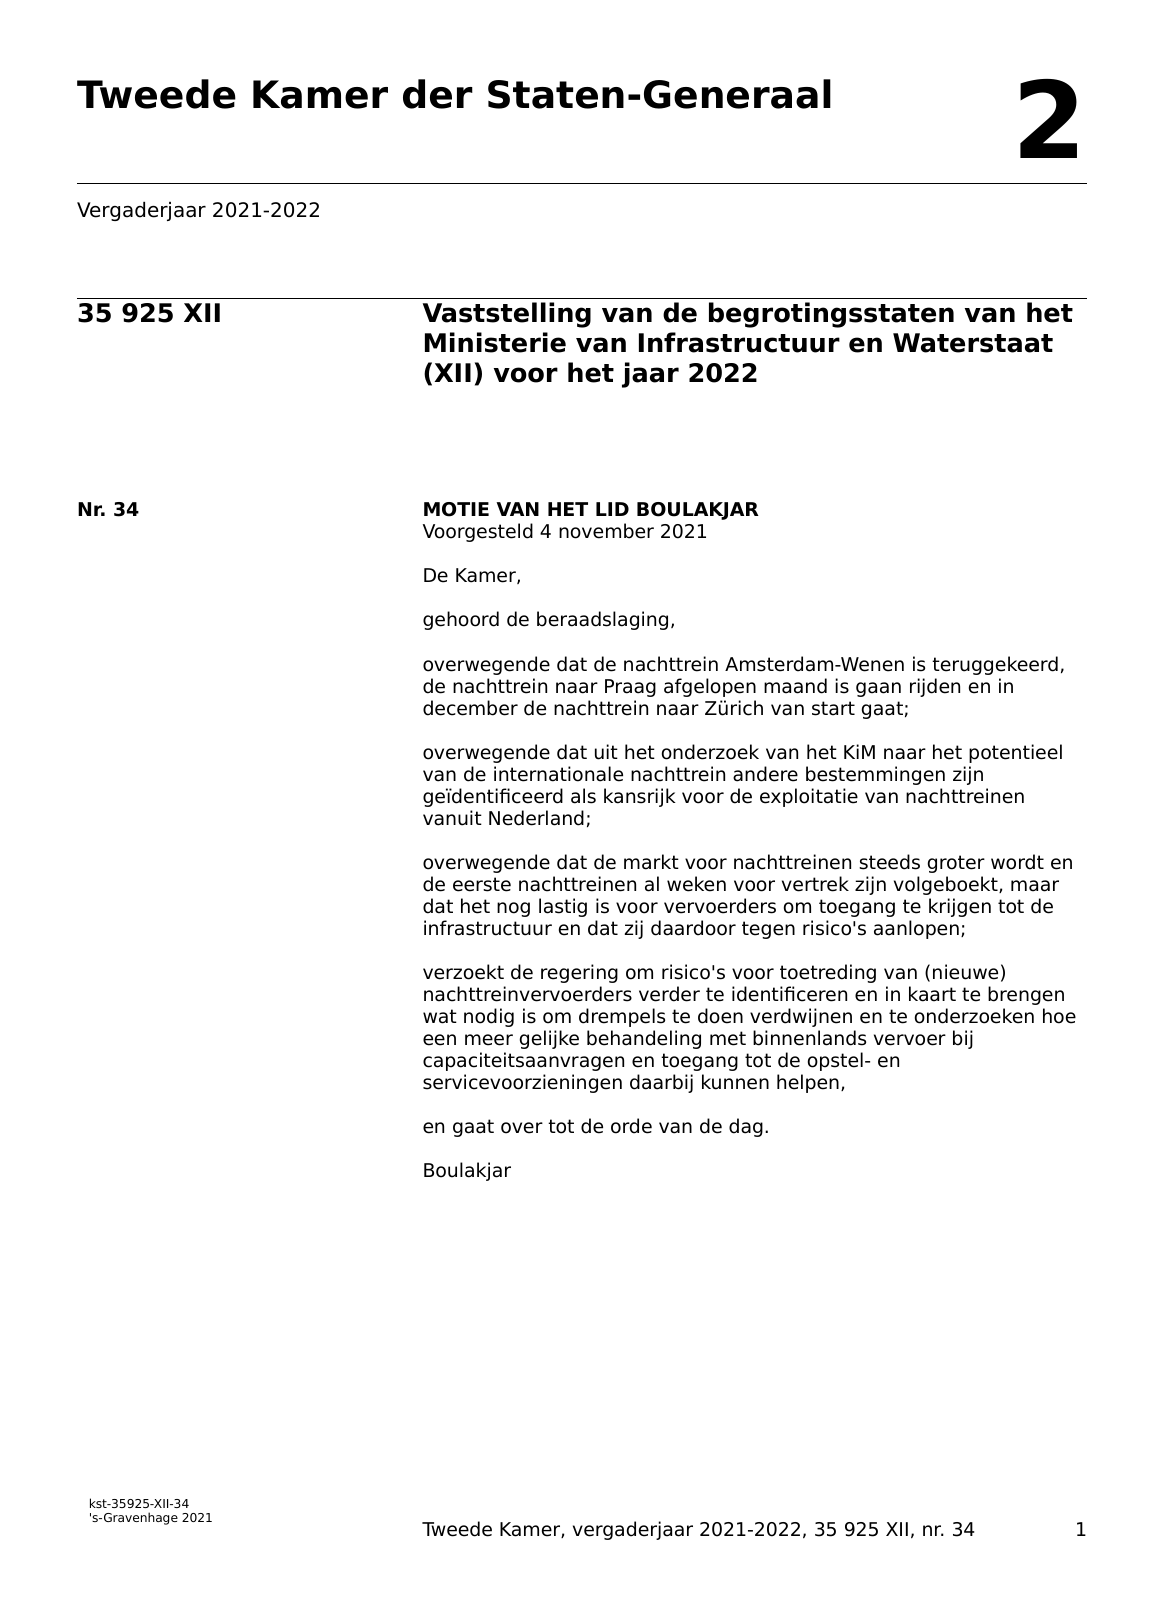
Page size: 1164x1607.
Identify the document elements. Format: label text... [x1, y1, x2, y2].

text overwegende dat de markt voor nachttreinen steeds groter wordt en de eerste nachttreinen al weken voor vertrek zijn volgeboekt, maar dat het nog lastig is voor vervoerders om toegang te krijgen tot de infrastructuur en dat zij daardoor tegen risico's aanlopen; [422, 852, 1087, 940]
subtitle 35 925 XII Vaststelling van de begrotingsstaten van het Ministerie van Infrastructuur en Waterstaat (XII) voor het jaar 2022 [77, 299, 1087, 388]
text overwegende dat uit het onderzoek van het KiM naar het potentieel van de internationale nachttrein andere bestemmingen zijn geïdentificeerd als kansrijk voor de exploitatie van nachttreinen vanuit Nederland; [422, 742, 1087, 829]
table_header Tweede Kamer der Staten-Generaal [77, 59, 886, 183]
text Voorgesteld 4 november 2021 [422, 521, 1087, 543]
text Boulakjar [422, 1160, 1087, 1182]
text 's-Gravenhage 2021 [88, 1511, 323, 1525]
text De Kamer, [422, 565, 1087, 587]
text kst-35925-XII-34 [88, 1497, 323, 1511]
text en gaat over tot de orde van de dag. [422, 1116, 1087, 1138]
table_header 2 [886, 59, 1087, 183]
text gehoord de beraadslaging, [422, 609, 1087, 631]
subtitle Nr. 34 MOTIE VAN HET LID BOULAKJAR [77, 499, 1087, 521]
text overwegende dat de nachttrein Amsterdam-Wenen is teruggekeerd, de nachttrein naar Praag afgelopen maand is gaan rijden en in december de nachttrein naar Zürich van start gaat; [422, 653, 1087, 719]
table_cell Vergaderjaar 2021-2022 [77, 184, 1087, 298]
text verzoekt de regering om risico's voor toetreding van (nieuwe) nachttreinvervoerders verder te identificeren en in kaart te brengen wat nodig is om drempels te doen verdwijnen en te onderzoeken hoe een meer gelijke behandeling met binnenlands vervoer bij capaciteitsaanvragen en toegang tot de opstel- en servicevoorzieningen daarbij kunnen helpen, [422, 962, 1087, 1094]
